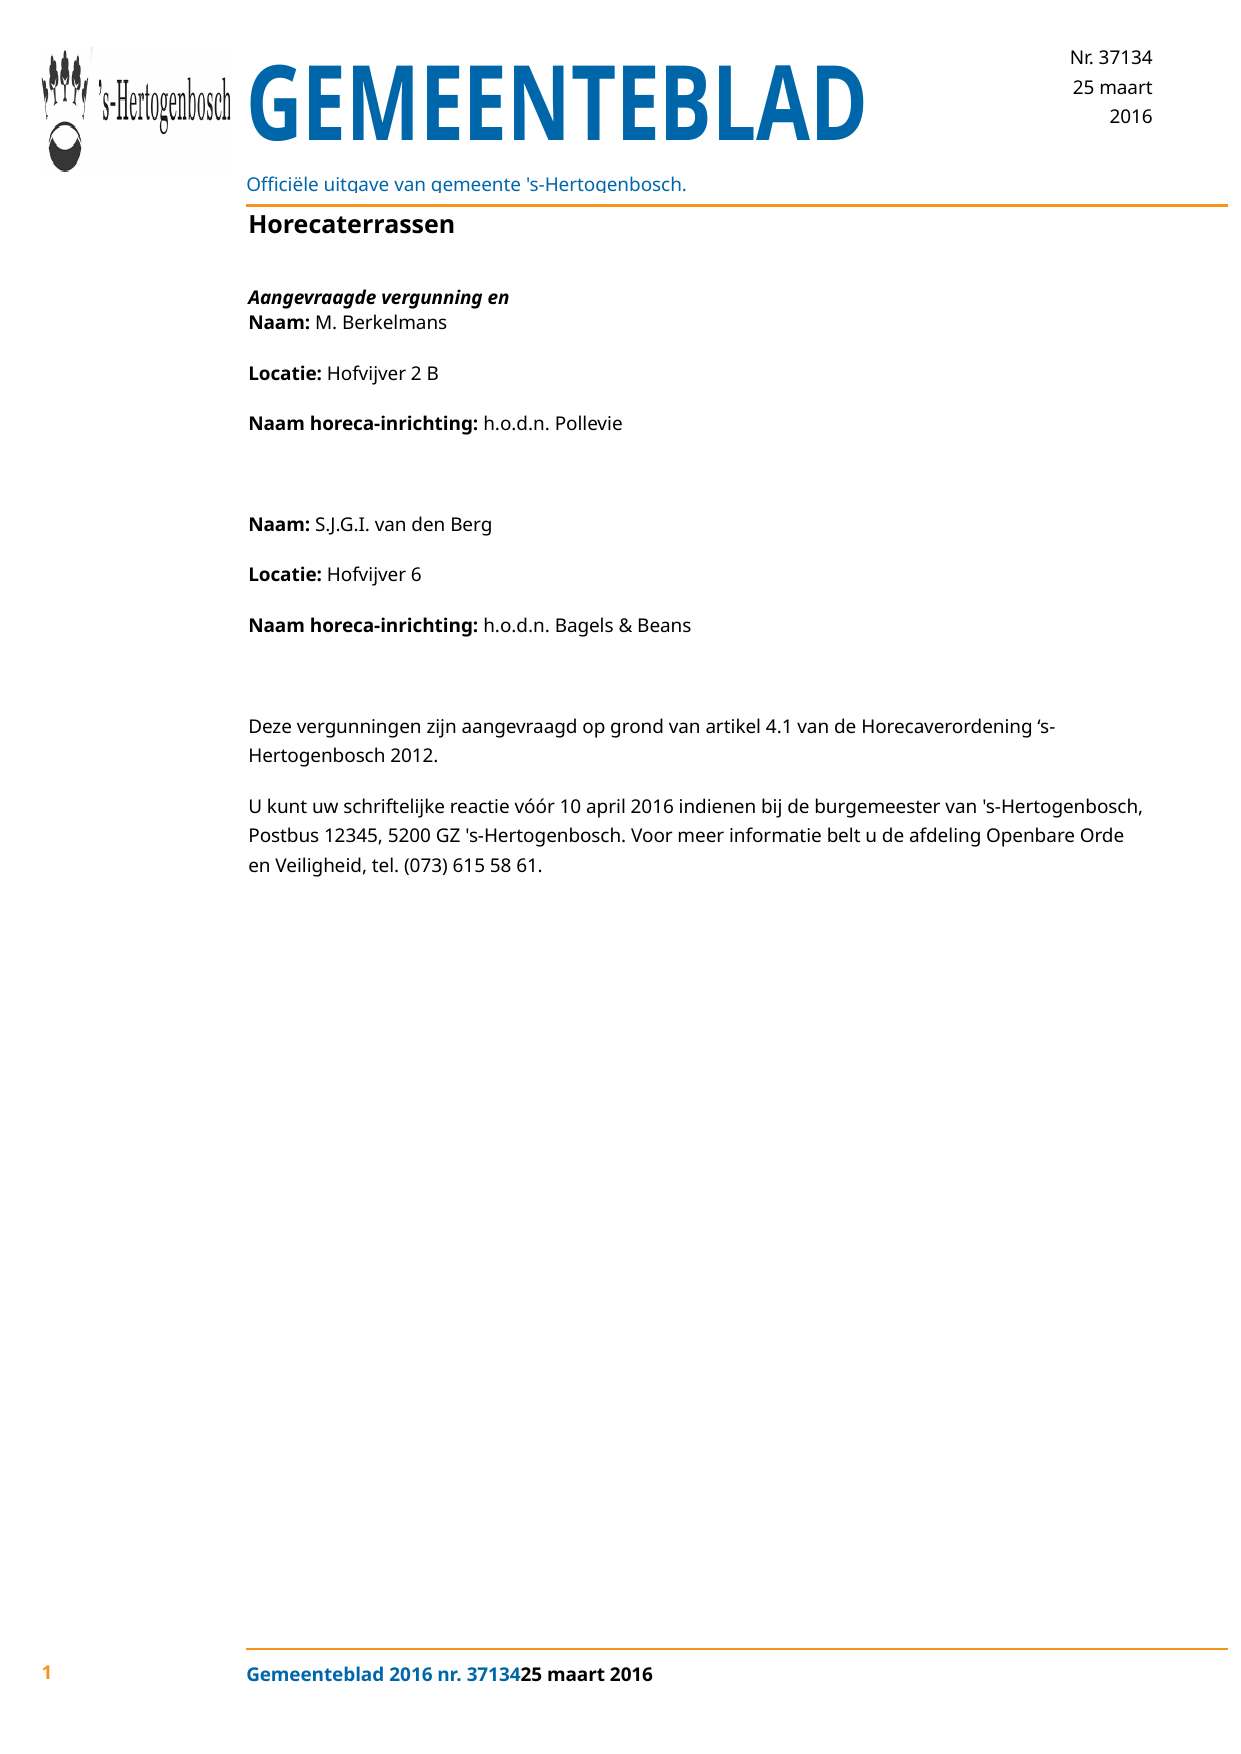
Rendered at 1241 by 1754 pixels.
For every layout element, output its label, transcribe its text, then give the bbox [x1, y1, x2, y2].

text Naam horeca-inrichting: h.o.d.n. Pollevie [248, 410, 1152, 436]
picture [41, 47, 231, 172]
text Locatie: Hofvijver 2 B [248, 360, 1152, 386]
text Horecaterrassen [248, 207, 1152, 241]
text U kunt uw schriftelijke reactie vóór 10 april 2016 indienen bij de burgemeester van 's-Hertogenbosch, Postbus 12345, 5200 GZ 's-Hertogenbosch. Voor meer informatie belt u de afdeling Openbare Orde en Veiligheid, tel. (073) 615 58 61. [248, 793, 1152, 878]
text Naam: M. Berkelmans [248, 309, 1152, 335]
text Aangevraagde vergunning en [248, 284, 1152, 309]
text Naam horeca-inrichting: h.o.d.n. Bagels & Beans [248, 612, 1152, 638]
text Deze vergunningen zijn aangevraagd op grond van artikel 4.1 van de Horecaverordening ‘s-Hertogenbosch 2012. [248, 713, 1152, 768]
text Locatie: Hofvijver 6 [248, 562, 1152, 587]
text Naam: S.J.G.I. van den Berg [248, 511, 1152, 537]
